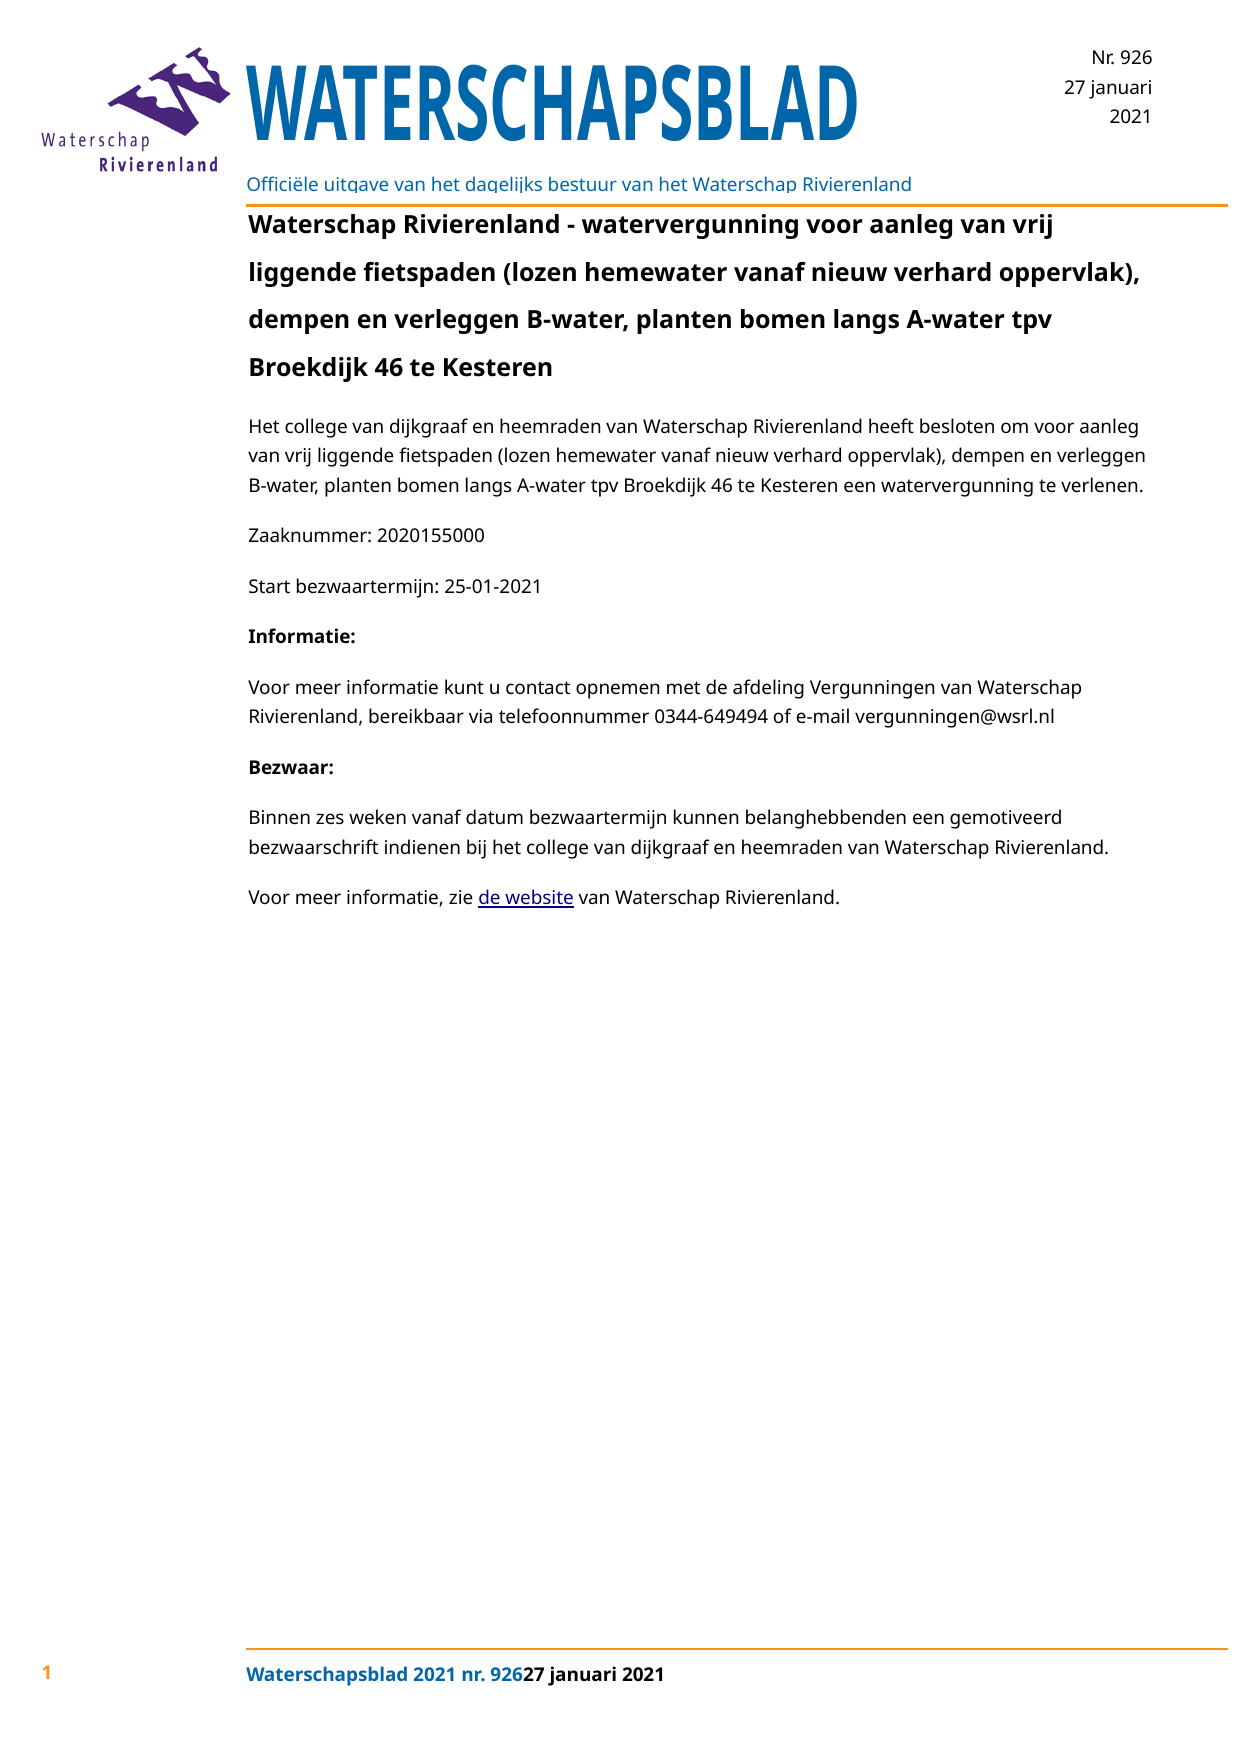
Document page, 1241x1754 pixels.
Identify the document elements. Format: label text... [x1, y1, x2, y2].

text Waterschap Rivierenland - watervergunning voor aanleg van vrij liggende fietspaden (lozen hemewater vanaf nieuw verhard oppervlak), dempen en verleggen B-water, planten bomen langs A-water tpv Broekdijk 46 te Kesteren [248, 207, 1152, 384]
text Het college van dijkgraaf en heemraden van Waterschap Rivierenland heeft besloten om voor aanleg van vrij liggende fietspaden (lozen hemewater vanaf nieuw verhard oppervlak), dempen en verleggen B-water, planten bomen langs A-water tpv Broekdijk 46 te Kesteren een watervergunning te verlenen. [248, 413, 1152, 498]
text Informatie: [248, 623, 1152, 649]
text Start bezwaartermijn: 25-01-2021 [248, 573, 1152, 599]
text Bezwaar: [248, 754, 1152, 780]
text Zaaknummer: 2020155000 [248, 523, 1152, 548]
text Voor meer informatie, zie de website van Waterschap Rivierenland. [248, 884, 1152, 910]
text Binnen zes weken vanaf datum bezwaartermijn kunnen belanghebbenden een gemotiveerd bezwaarschrift indienen bij het college van dijkgraaf en heemraden van Waterschap Rivierenland. [248, 804, 1152, 860]
text Voor meer informatie kunt u contact opnemen met de afdeling Vergunningen van Waterschap Rivierenland, bereikbaar via telefoonnummer 0344-649494 of e-mail vergunningen@wsrl.nl [248, 674, 1152, 729]
picture [41, 47, 231, 172]
